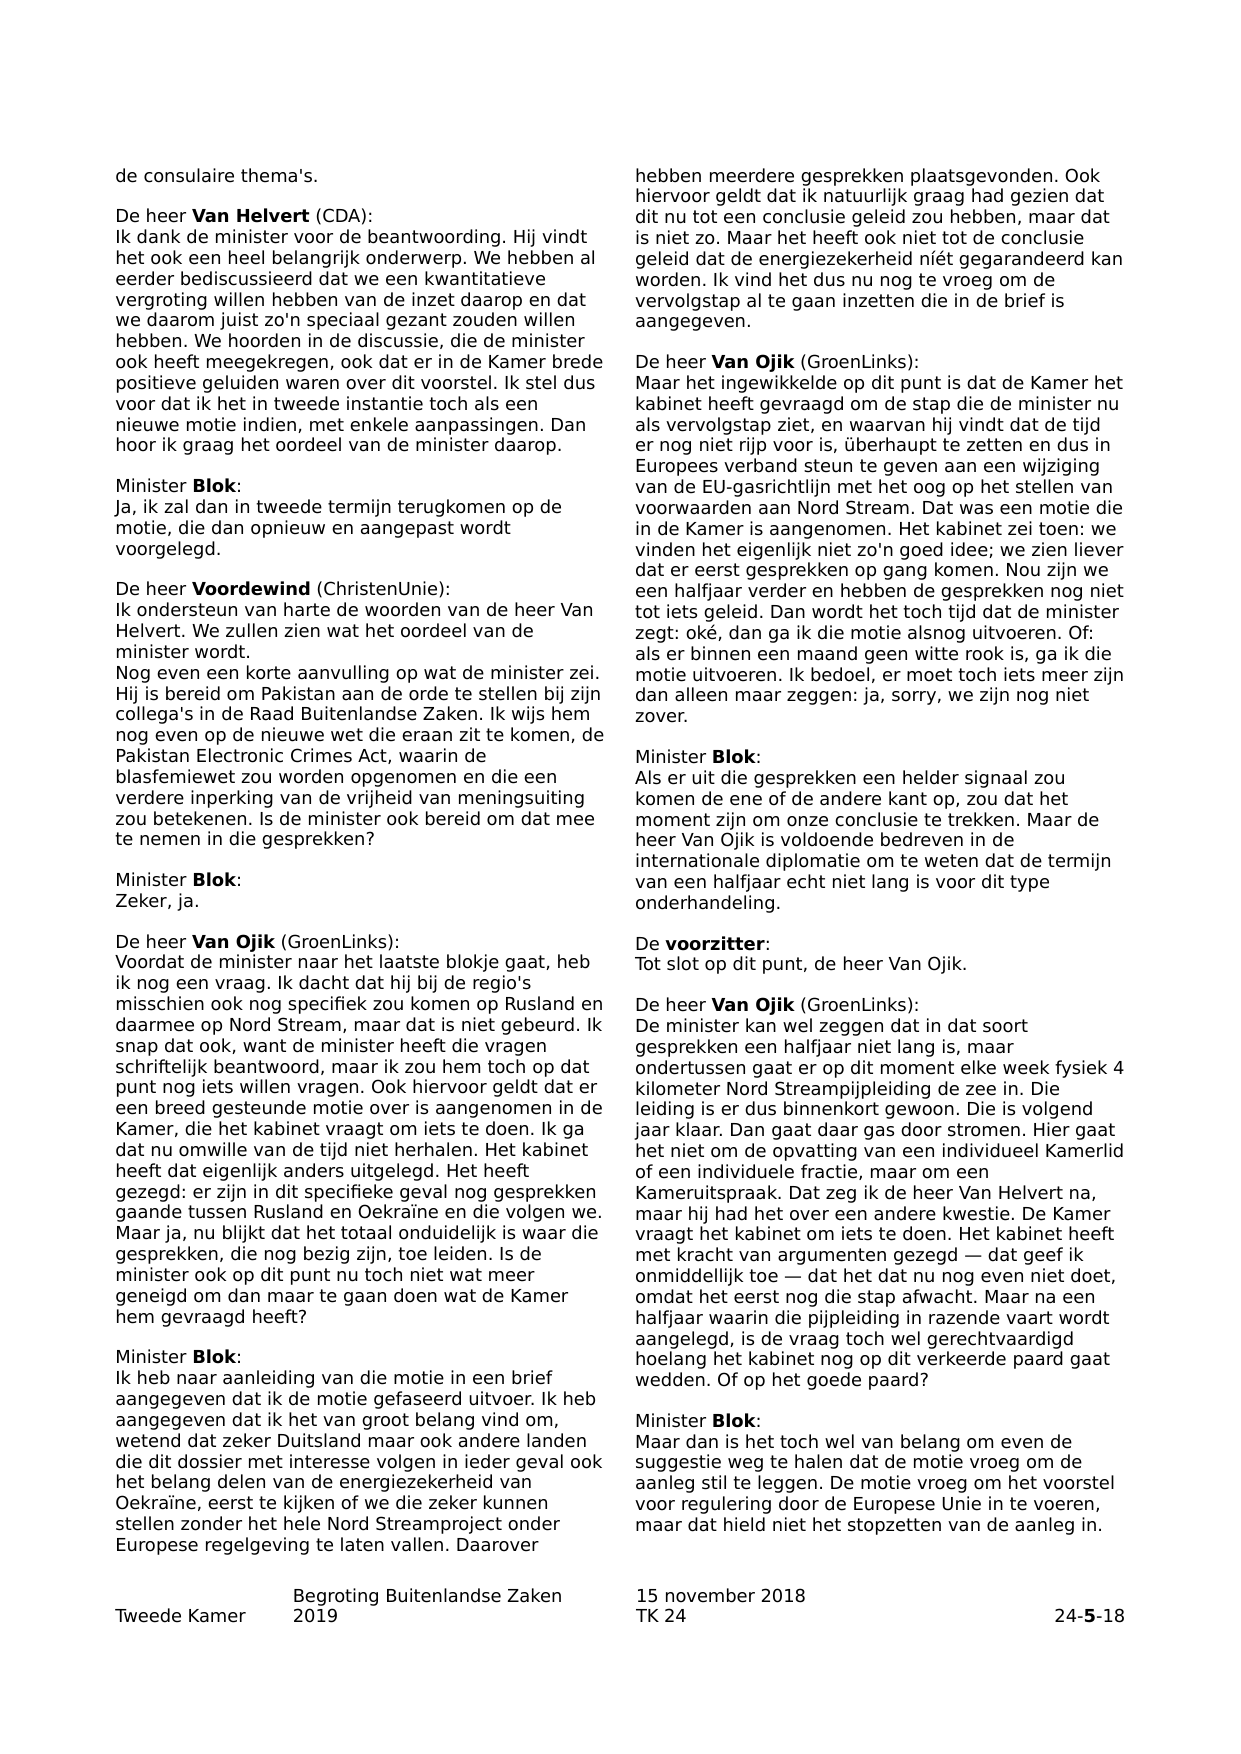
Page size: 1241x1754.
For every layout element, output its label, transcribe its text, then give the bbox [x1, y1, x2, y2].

text De heer Van Ojik (GroenLinks): [635, 352, 1125, 373]
text Maar het ingewikkelde op dit punt is dat de Kamer het kabinet heeft gevraagd om de stap die de minister nu als vervolgstap ziet, en waarvan hij vindt dat de tijd er nog niet rijp voor is, überhaupt te zetten en dus in Europees verband steun te geven aan een wijziging van de EU-gasrichtlijn met het oog op het stellen van voorwaarden aan Nord Stream. Dat was een motie die in de Kamer is aangenomen. Het kabinet zei toen: we vinden het eigenlijk niet zo'n goed idee; we zien liever dat er eerst gesprekken op gang komen. Nou zijn we een halfjaar verder en hebben de gesprekken nog niet tot iets geleid. Dan wordt het toch tijd dat de minister zegt: oké, dan ga ik die motie alsnog uitvoeren. Of: als er binnen een maand geen witte rook is, ga ik die motie uitvoeren. Ik bedoel, er moet toch iets meer zijn dan alleen maar zeggen: ja, sorry, we zijn nog niet zover. [635, 373, 1125, 727]
text Minister Blok: [635, 747, 1125, 768]
text Zeker, ja. [115, 891, 605, 912]
text Minister Blok: [115, 870, 605, 891]
text hebben meerdere gesprekken plaatsgevonden. Ook hiervoor geldt dat ik natuurlijk graag had gezien dat dit nu tot een conclusie geleid zou hebben, maar dat is niet zo. Maar het heeft ook niet tot de conclusie geleid dat de energiezekerheid níét gegarandeerd kan worden. Ik vind het dus nu nog te vroeg om de vervolgstap al te gaan inzetten die in de brief is aangegeven. [635, 165, 1125, 332]
text Maar dan is het toch wel van belang om even de suggestie weg te halen dat de motie vroeg om de aanleg stil te leggen. De motie vroeg om het voorstel voor regulering door de Europese Unie in te voeren, maar dat hield niet het stopzetten van de aanleg in. [635, 1431, 1125, 1536]
text De heer Van Ojik (GroenLinks): [115, 932, 605, 952]
text De heer Van Helvert (CDA): [115, 206, 605, 227]
text De heer Voordewind (ChristenUnie): [115, 579, 605, 600]
text de consulaire thema's. [115, 165, 605, 186]
text De heer Van Ojik (GroenLinks): [635, 995, 1125, 1016]
text Ik heb naar aanleiding van die motie in een brief aangegeven dat ik de motie gefaseerd uitvoer. Ik heb aangegeven dat ik het van groot belang vind om, wetend dat zeker Duitsland maar ook andere landen die dit dossier met interesse volgen in ieder geval ook het belang delen van de energiezekerheid van Oekraïne, eerst te kijken of we die zeker kunnen stellen zonder het hele Nord Streamproject onder Europese regelgeving te laten vallen. Daarover [115, 1368, 605, 1556]
text Minister Blok: [115, 1347, 605, 1368]
text Voordat de minister naar het laatste blokje gaat, heb ik nog een vraag. Ik dacht dat hij bij de regio's misschien ook nog specifiek zou komen op Rusland en daarmee op Nord Stream, maar dat is niet gebeurd. Ik snap dat ook, want de minister heeft die vragen schriftelijk beantwoord, maar ik zou hem toch op dat punt nog iets willen vragen. Ook hiervoor geldt dat er een breed gesteunde motie over is aangenomen in de Kamer, die het kabinet vraagt om iets te doen. Ik ga dat nu omwille van de tijd niet herhalen. Het kabinet heeft dat eigenlijk anders uitgelegd. Het heeft gezegd: er zijn in dit specifieke geval nog gesprekken gaande tussen Rusland en Oekraïne en die volgen we. Maar ja, nu blijkt dat het totaal onduidelijk is waar die gesprekken, die nog bezig zijn, toe leiden. Is de minister ook op dit punt nu toch niet wat meer geneigd om dan maar te gaan doen wat de Kamer hem gevraagd heeft? [115, 952, 605, 1327]
text De minister kan wel zeggen dat in dat soort gesprekken een halfjaar niet lang is, maar ondertussen gaat er op dit moment elke week fysiek 4 kilometer Nord Streampijpleiding de zee in. Die leiding is er dus binnenkort gewoon. Die is volgend jaar klaar. Dan gaat daar gas door stromen. Hier gaat het niet om de opvatting van een individueel Kamerlid of een individuele fractie, maar om een Kameruitspraak. Dat zeg ik de heer Van Helvert na, maar hij had het over een andere kwestie. De Kamer vraagt het kabinet om iets te doen. Het kabinet heeft met kracht van argumenten gezegd — dat geef ik onmiddellijk toe — dat het dat nu nog even niet doet, omdat het eerst nog die stap afwacht. Maar na een halfjaar waarin die pijpleiding in razende vaart wordt aangelegd, is de vraag toch wel gerechtvaardigd hoelang het kabinet nog op dit verkeerde paard gaat wedden. Of op het goede paard? [635, 1016, 1125, 1391]
text Tot slot op dit punt, de heer Van Ojik. [635, 954, 1125, 975]
text Nog even een korte aanvulling op wat de minister zei. Hij is bereid om Pakistan aan de orde te stellen bij zijn collega's in de Raad Buitenlandse Zaken. Ik wijs hem nog even op de nieuwe wet die eraan zit te komen, de Pakistan Electronic Crimes Act, waarin de blasfemiewet zou worden opgenomen en die een verdere inperking van de vrijheid van meningsuiting zou betekenen. Is de minister ook bereid om dat mee te nemen in die gesprekken? [115, 662, 605, 850]
text Ik ondersteun van harte de woorden van de heer Van Helvert. We zullen zien wat het oordeel van de minister wordt. [115, 600, 605, 662]
text Als er uit die gesprekken een helder signaal zou komen de ene of de andere kant op, zou dat het moment zijn om onze conclusie te trekken. Maar de heer Van Ojik is voldoende bedreven in de internationale diplomatie om te weten dat de termijn van een halfjaar echt niet lang is voor dit type onderhandeling. [635, 768, 1125, 913]
text De voorzitter: [635, 933, 1125, 954]
text Minister Blok: [635, 1411, 1125, 1431]
text Ja, ik zal dan in tweede termijn terugkomen op de motie, die dan opnieuw en aangepast wordt voorgelegd. [115, 497, 605, 559]
text Ik dank de minister voor de beantwoording. Hij vindt het ook een heel belangrijk onderwerp. We hebben al eerder bediscussieerd dat we een kwantitatieve vergroting willen hebben van de inzet daarop en dat we daarom juist zo'n speciaal gezant zouden willen hebben. We hoorden in de discussie, die de minister ook heeft meegekregen, ook dat er in de Kamer brede positieve geluiden waren over dit voorstel. Ik stel dus voor dat ik het in tweede instantie toch als een nieuwe motie indien, met enkele aanpassingen. Dan hoor ik graag het oordeel van de minister daarop. [115, 227, 605, 456]
text Minister Blok: [115, 476, 605, 497]
